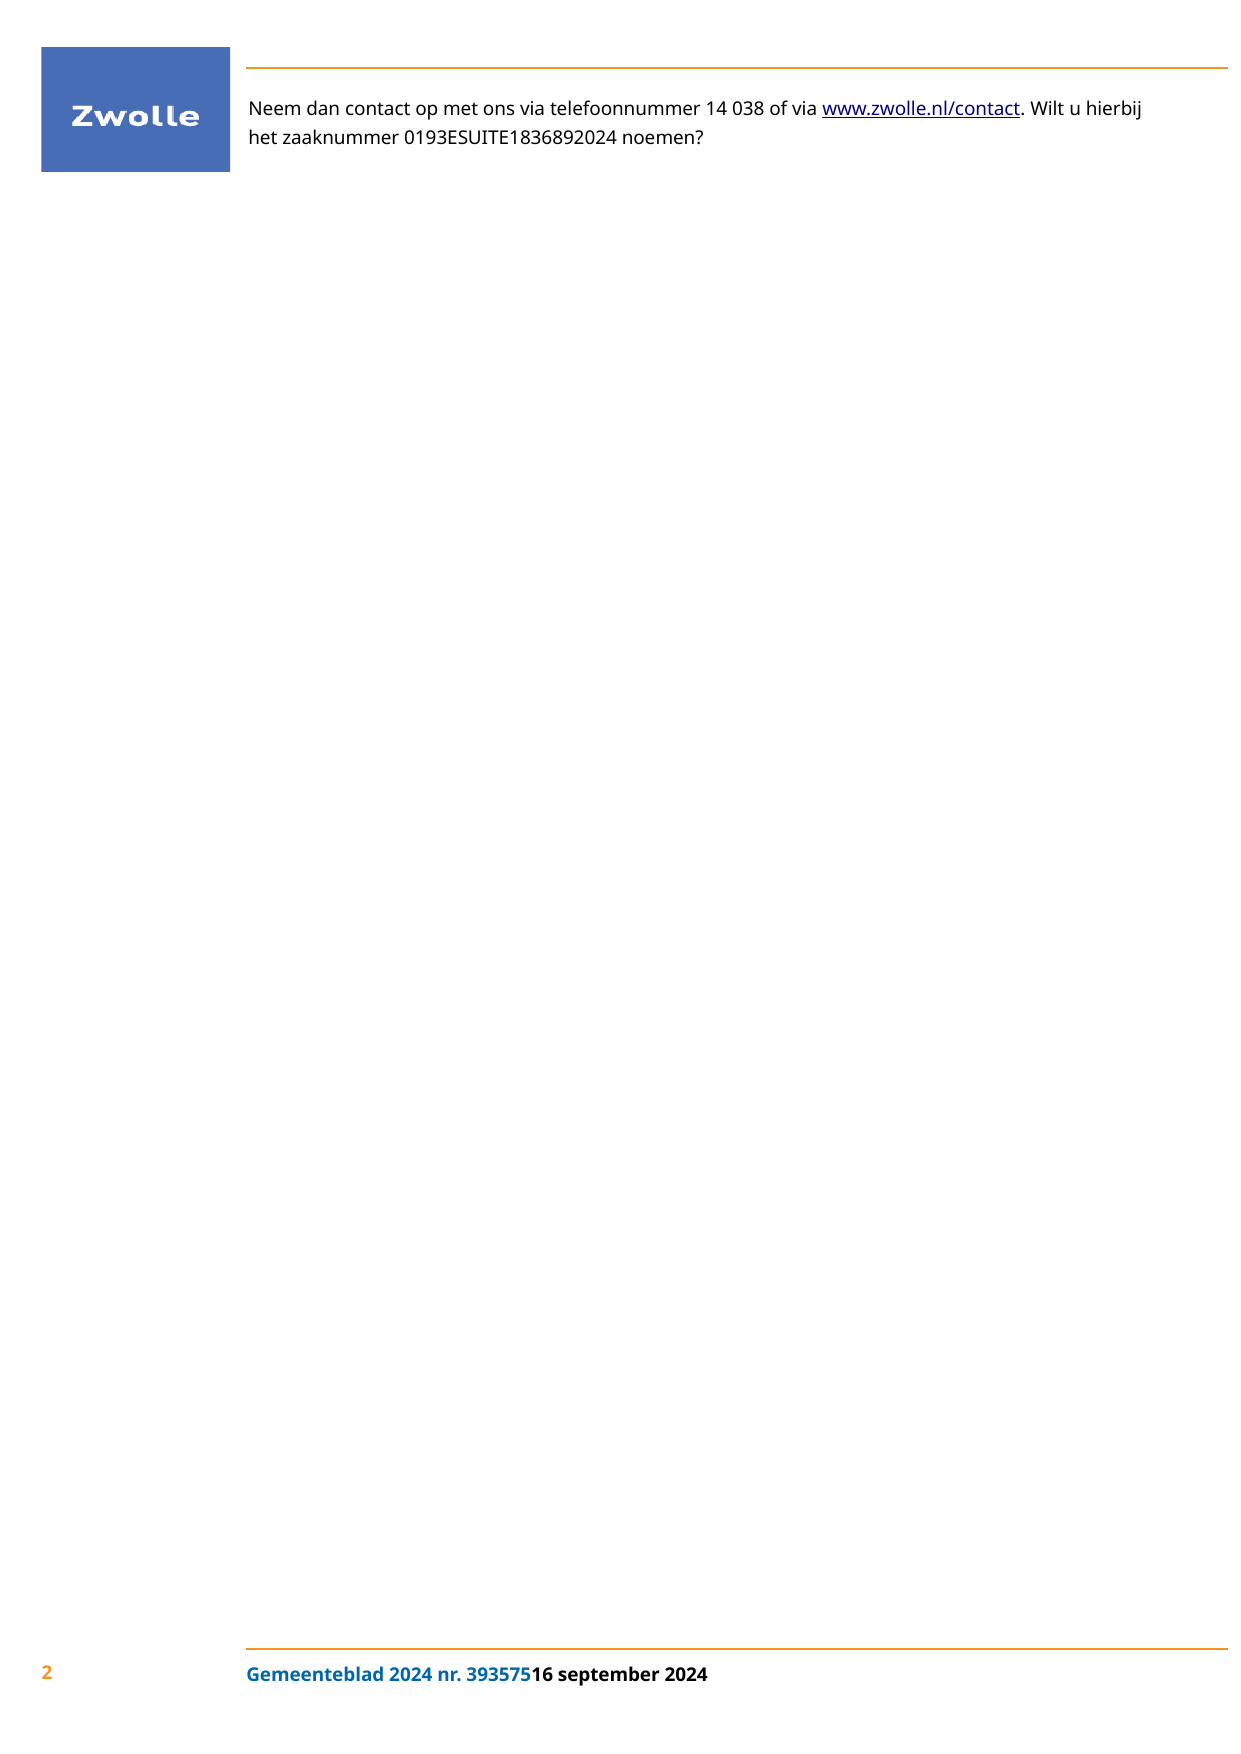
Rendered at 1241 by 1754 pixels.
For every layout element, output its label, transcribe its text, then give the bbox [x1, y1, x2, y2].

text Neem dan contact op met ons via telefoonnummer 14 038 of via www.zwolle.nl/contact. Wilt u hierbij het zaaknummer 0193ESUITE1836892024 noemen? [248, 95, 1152, 150]
picture [41, 47, 231, 172]
